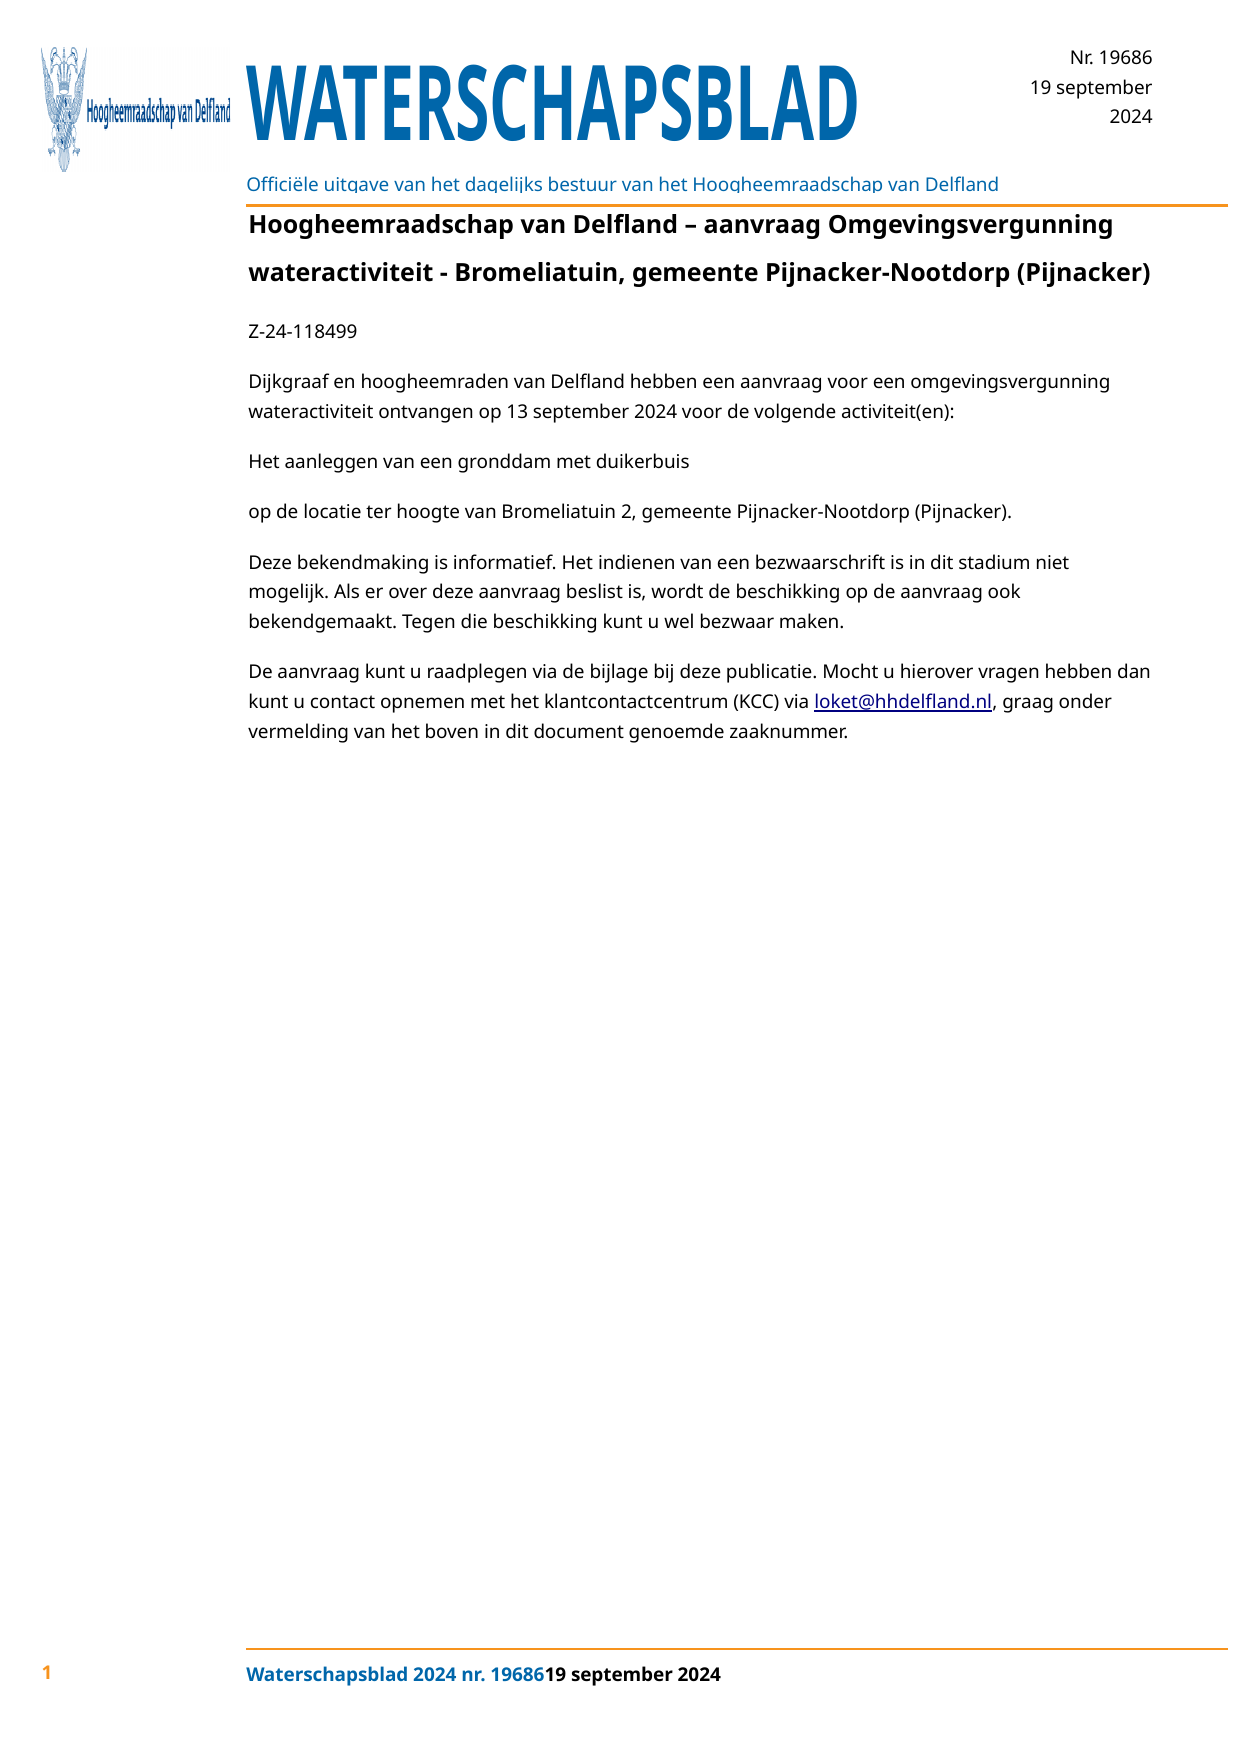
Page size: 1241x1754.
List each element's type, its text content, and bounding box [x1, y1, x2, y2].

text Deze bekendmaking is informatief. Het indienen van een bezwaarschrift is in dit stadium niet mogelijk. Als er over deze aanvraag beslist is, wordt de beschikking op de aanvraag ook bekendgemaakt. Tegen die beschikking kunt u wel bezwaar maken. [248, 549, 1152, 634]
text op de locatie ter hoogte van Bromeliatuin 2, gemeente Pijnacker-Nootdorp (Pijnacker). [248, 499, 1152, 524]
text De aanvraag kunt u raadplegen via de bijlage bij deze publicatie. Mocht u hierover vragen hebben dan kunt u contact opnemen met het klantcontactcentrum (KCC) via loket@hhdelfland.nl, graag onder vermelding van het boven in dit document genoemde zaaknummer. [248, 659, 1152, 744]
picture [41, 47, 231, 172]
text Hoogheemraadschap van Delfland – aanvraag Omgevingsvergunning wateractiviteit - Bromeliatuin, gemeente Pijnacker-Nootdorp (Pijnacker) [248, 207, 1152, 288]
text Dijkgraaf en hoogheemraden van Delfland hebben een aanvraag voor een omgevingsvergunning wateractiviteit ontvangen op 13 september 2024 voor de volgende activiteit(en): [248, 368, 1152, 424]
text Z-24-118499 [248, 318, 1152, 344]
text Het aanleggen van een gronddam met duikerbuis [248, 448, 1152, 474]
